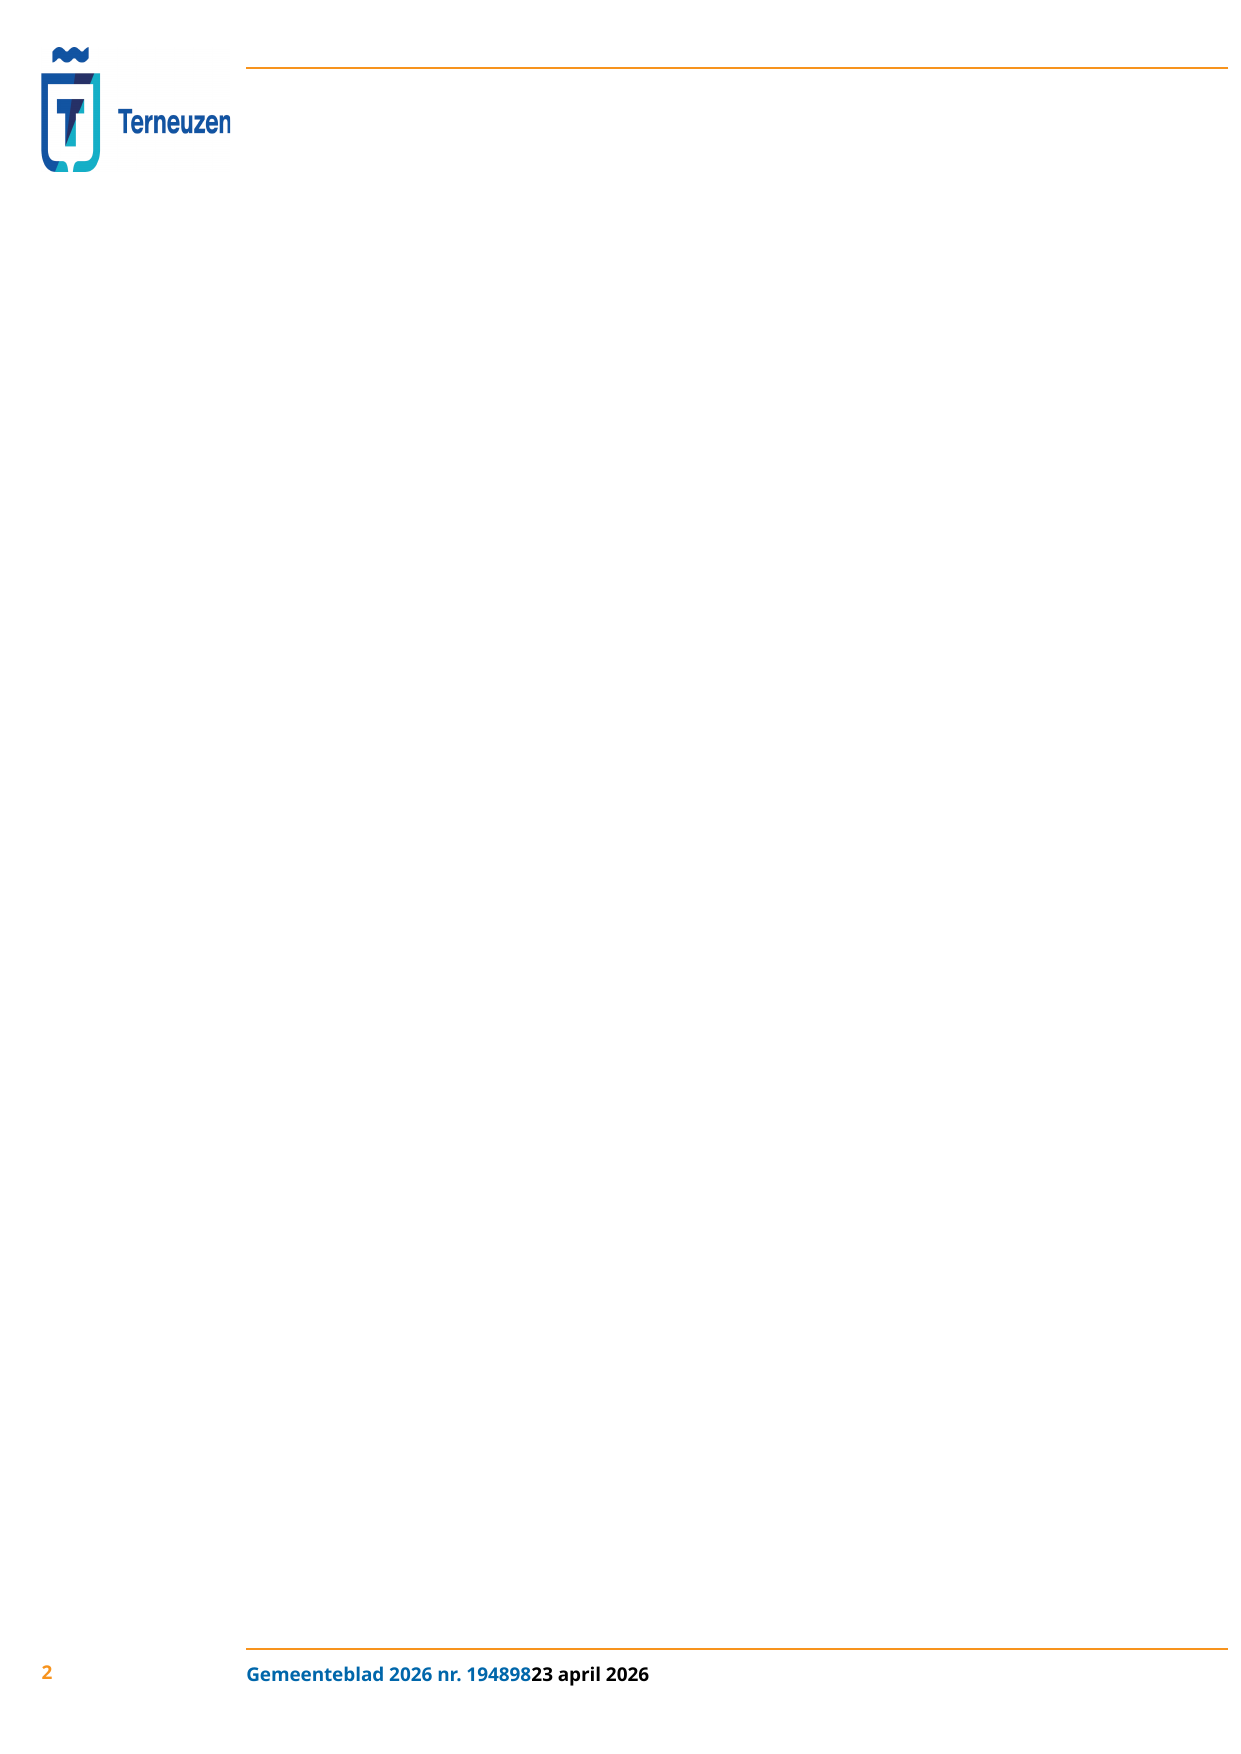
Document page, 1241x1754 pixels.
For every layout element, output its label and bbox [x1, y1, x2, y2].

picture [41, 47, 231, 172]
